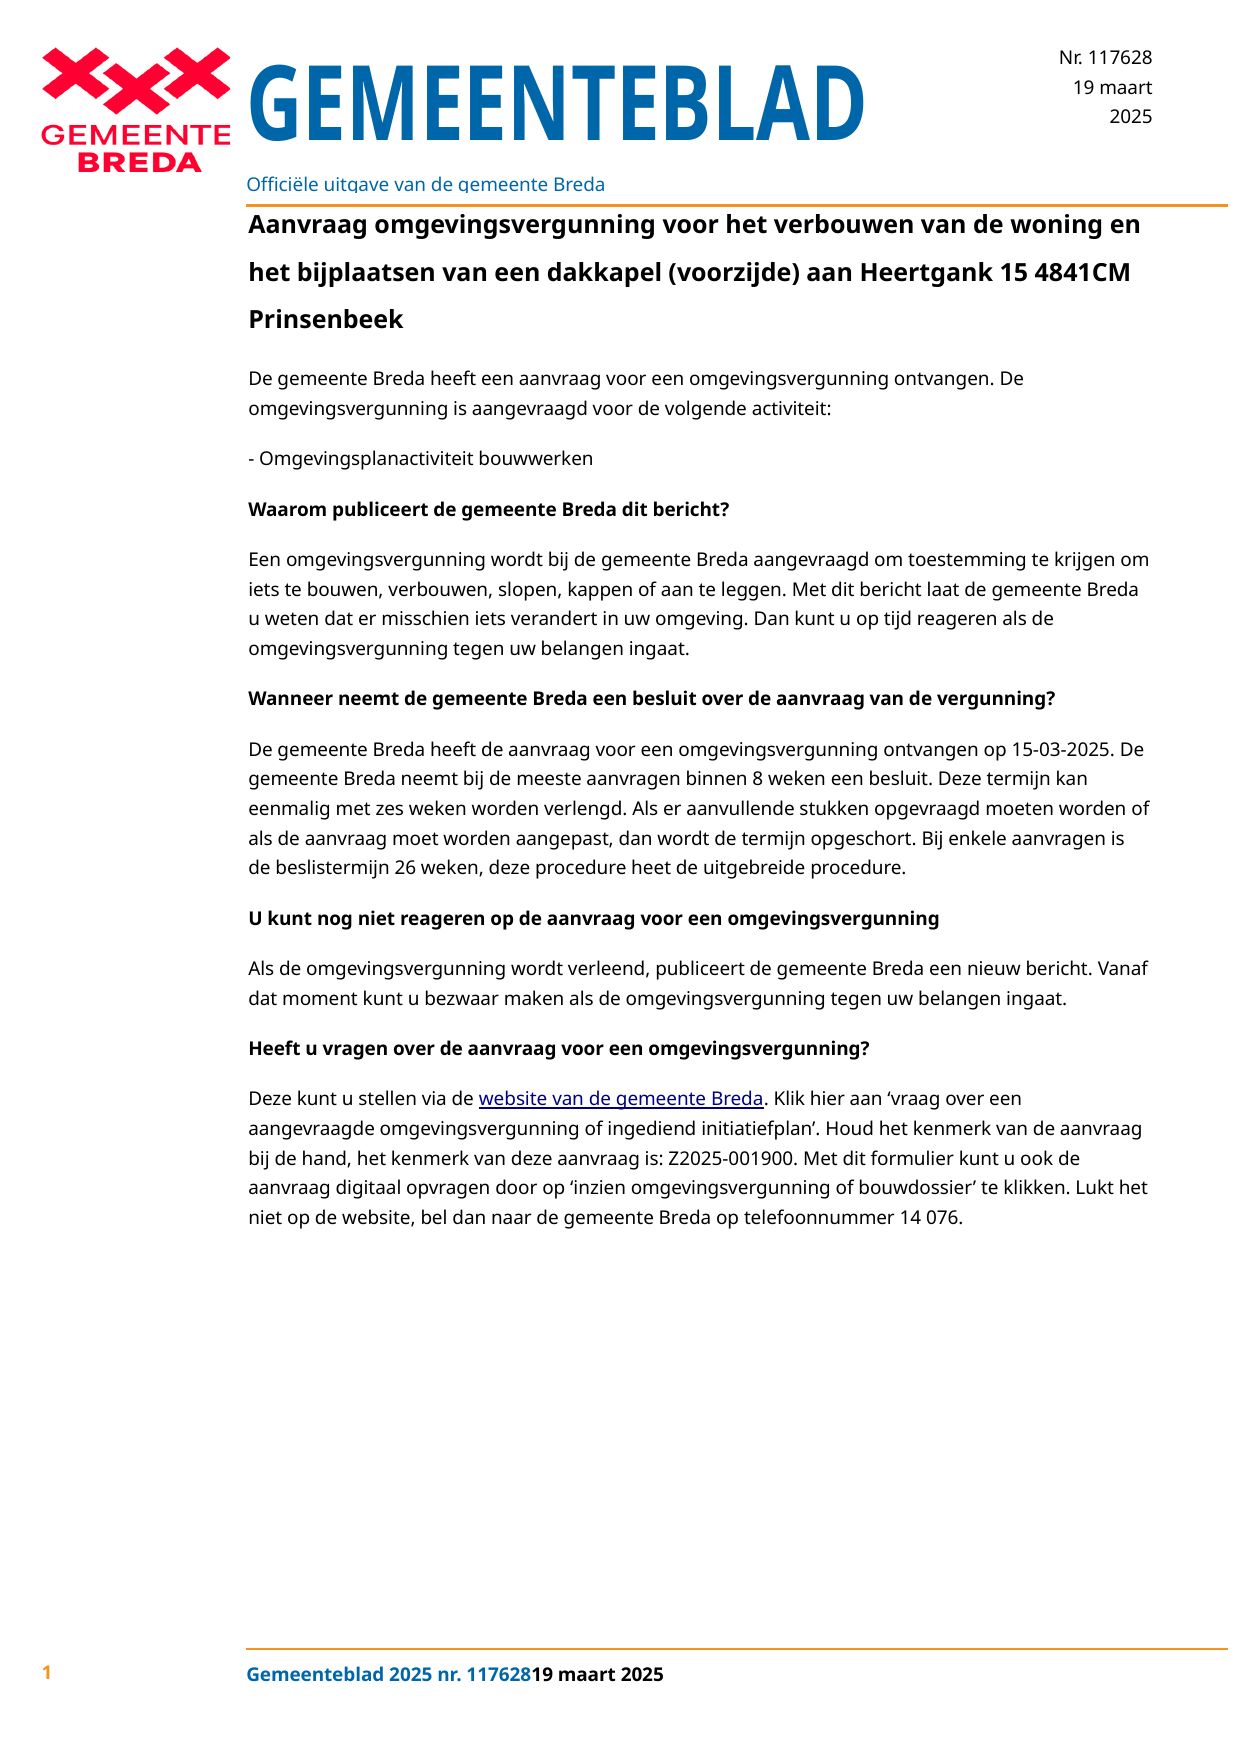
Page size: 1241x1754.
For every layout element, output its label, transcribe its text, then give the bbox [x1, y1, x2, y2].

text Waarom publiceert de gemeente Breda dit bericht? [248, 496, 1152, 522]
text - Omgevingsplanactiviteit bouwwerken [248, 446, 1152, 471]
text Deze kunt u stellen via de website van de gemeente Breda. Klik hier aan ‘vraag over een aangevraagde omgevingsvergunning of ingediend initiatiefplan’. Houd het kenmerk van de aanvraag bij de hand, het kenmerk van deze aanvraag is: Z2025-001900. Met dit formulier kunt u ook de aanvraag digitaal opvragen door op ‘inzien omgevingsvergunning of bouwdossier’ te klikken. Lukt het niet op de website, bel dan naar de gemeente Breda op telefoonnummer 14 076. [248, 1086, 1152, 1229]
text Als de omgevingsvergunning wordt verleend, publiceert de gemeente Breda een nieuw bericht. Vanaf dat moment kunt u bezwaar maken als de omgevingsvergunning tegen uw belangen ingaat. [248, 955, 1152, 1010]
text De gemeente Breda heeft de aanvraag voor een omgevingsvergunning ontvangen op 15-03-2025. De gemeente Breda neemt bij de meeste aanvragen binnen 8 weken een besluit. Deze termijn kan eenmalig met zes weken worden verlengd. Als er aanvullende stukken opgevraagd moeten worden of als de aanvraag moet worden aangepast, dan wordt de termijn opgeschort. Bij enkele aanvragen is de beslistermijn 26 weken, deze procedure heet de uitgebreide procedure. [248, 736, 1152, 880]
text Aanvraag omgevingsvergunning voor het verbouwen van de woning en het bijplaatsen van een dakkapel (voorzijde) aan Heertgank 15 4841CM Prinsenbeek [248, 207, 1152, 336]
text Een omgevingsvergunning wordt bij de gemeente Breda aangevraagd om toestemming te krijgen om iets te bouwen, verbouwen, slopen, kappen of aan te leggen. Met dit bericht laat de gemeente Breda u weten dat er misschien iets verandert in uw omgeving. Dan kunt u op tijd reageren als de omgevingsvergunning tegen uw belangen ingaat. [248, 546, 1152, 661]
text Heeft u vragen over de aanvraag voor een omgevingsvergunning? [248, 1035, 1152, 1061]
picture [41, 47, 231, 172]
text De gemeente Breda heeft een aanvraag voor een omgevingsvergunning ontvangen. De omgevingsvergunning is aangevraagd voor de volgende activiteit: [248, 366, 1152, 421]
text U kunt nog niet reageren op de aanvraag voor een omgevingsvergunning [248, 905, 1152, 930]
text Wanneer neemt de gemeente Breda een besluit over de aanvraag van de vergunning? [248, 686, 1152, 711]
